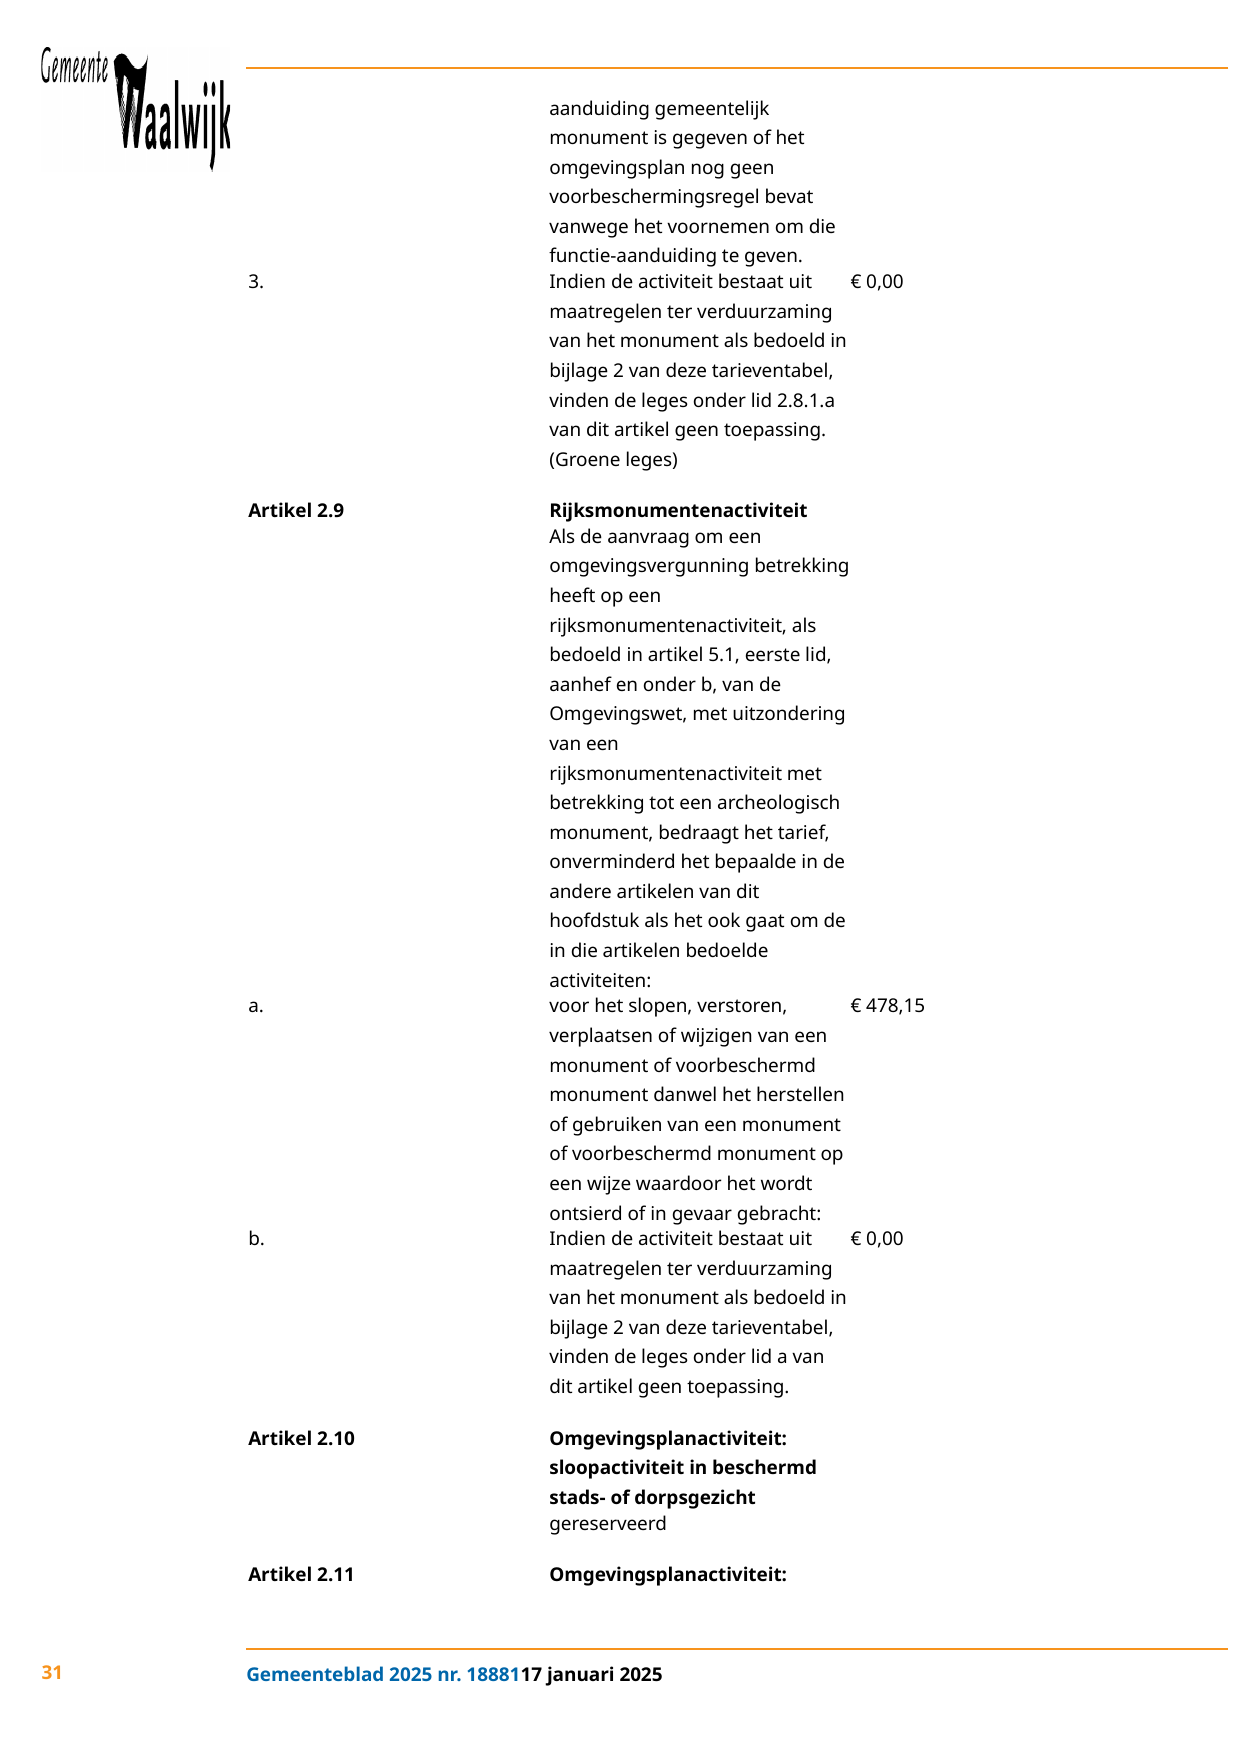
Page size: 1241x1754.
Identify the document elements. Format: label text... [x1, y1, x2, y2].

table_cell [850, 523, 1152, 993]
table_cell [248, 472, 549, 497]
table_cell Artikel 2.9 [248, 498, 549, 523]
table_cell Indien de activiteit bestaat uit maatregelen ter verduurzaming van het monument als bedoeld in bijlage 2 van deze tarieventabel, vinden de leges onder lid a van dit artikel geen toepassing. [549, 1225, 850, 1399]
table_cell b. [248, 1225, 549, 1399]
table_cell aanduiding gemeentelijk monument is gegeven of het omgevingsplan nog geen voorbeschermingsregel bevat vanwege het voornemen om die functie-aanduiding te geven. [549, 95, 850, 268]
table_cell [248, 523, 549, 993]
table_cell [850, 1535, 1152, 1561]
table_cell Rijksmonumentenactiviteit [549, 498, 850, 523]
table_cell [248, 1535, 549, 1561]
table_cell [850, 498, 1152, 523]
table_cell [248, 1510, 549, 1535]
table_cell [850, 1399, 1152, 1425]
table_cell Artikel 2.11 [248, 1561, 549, 1587]
table_cell Artikel 2.10 [248, 1425, 549, 1510]
table_cell [248, 95, 549, 268]
table_cell a. [248, 993, 549, 1225]
table_cell Omgevingsplanactiviteit: [549, 1561, 850, 1587]
table_cell [850, 1425, 1152, 1510]
table_cell € 478,15 [850, 993, 1152, 1225]
table_cell Omgevingsplanactiviteit: sloopactiviteit in beschermd stads- of dorpsgezicht [549, 1425, 850, 1510]
table_cell [549, 1535, 850, 1561]
table_cell [850, 1510, 1152, 1535]
table_cell [850, 472, 1152, 497]
table_cell [850, 95, 1152, 268]
table_cell [248, 1399, 549, 1425]
table_cell [850, 1561, 1152, 1587]
table_cell € 0,00 [850, 269, 1152, 472]
table_cell € 0,00 [850, 1225, 1152, 1399]
table_cell gereserveerd [549, 1510, 850, 1535]
table_cell [549, 472, 850, 497]
table_cell [549, 1399, 850, 1425]
table_cell Als de aanvraag om een omgevingsvergunning betrekking heeft op een rijksmonumentenactiviteit, als bedoeld in artikel 5.1, eerste lid, aanhef en onder b, van de Omgevingswet, met uitzondering van een rijksmonumentenactiviteit met betrekking tot een archeologisch monument, bedraagt het tarief, onverminderd het bepaalde in de andere artikelen van dit hoofdstuk als het ook gaat om de in die artikelen bedoelde activiteiten: [549, 523, 850, 993]
table_cell voor het slopen, verstoren, verplaatsen of wijzigen van een monument of voorbeschermd monument danwel het herstellen of gebruiken van een monument of voorbeschermd monument op een wijze waardoor het wordt ontsierd of in gevaar gebracht: [549, 993, 850, 1225]
table_cell Indien de activiteit bestaat uit maatregelen ter verduurzaming van het monument als bedoeld in bijlage 2 van deze tarieventabel, vinden de leges onder lid 2.8.1.a van dit artikel geen toepassing. (Groene leges) [549, 269, 850, 472]
table_cell 3. [248, 269, 549, 472]
picture [41, 47, 231, 172]
